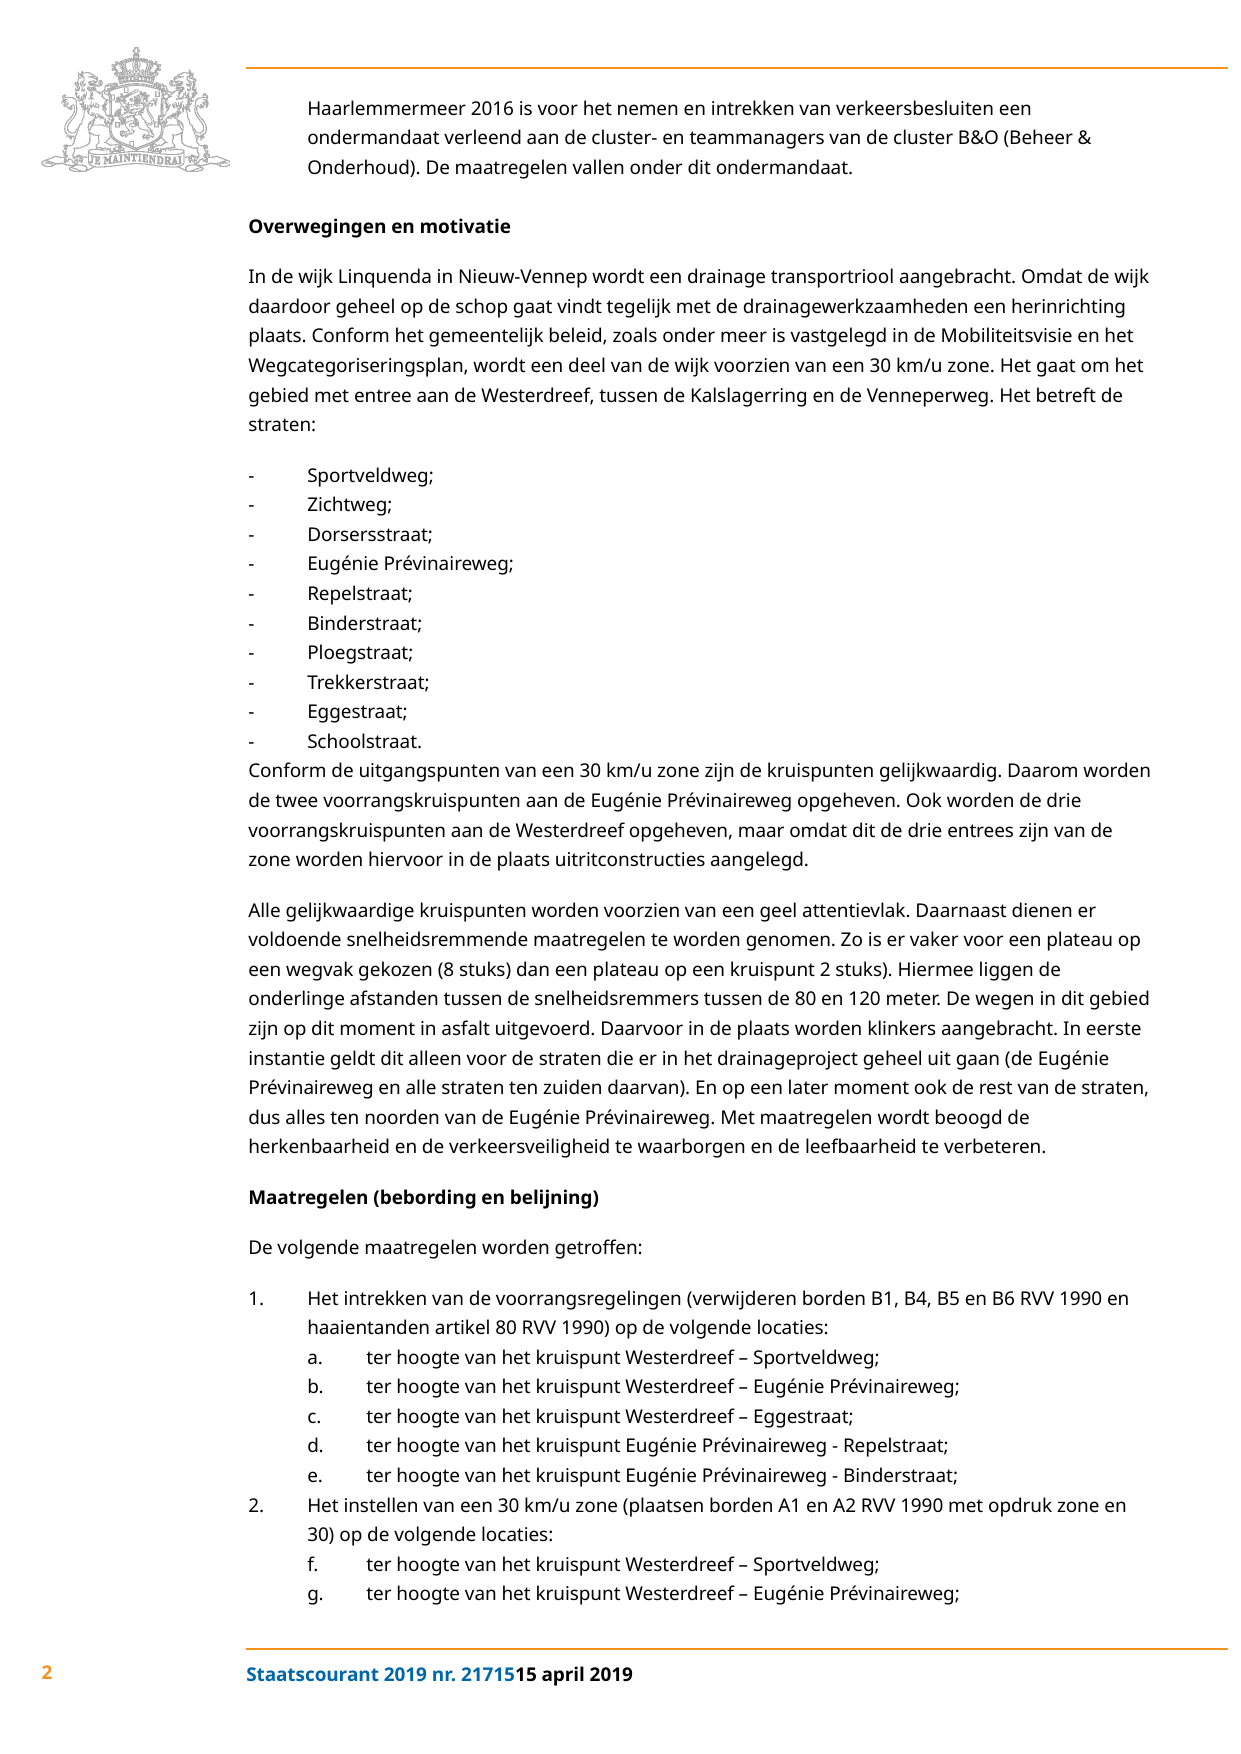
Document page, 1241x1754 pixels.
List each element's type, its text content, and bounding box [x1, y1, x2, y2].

list Repelstraat; [248, 580, 1152, 606]
list Het instellen van een 30 km/u zone (plaatsen borden A1 en A2 RVV 1990 met opdruk zone en 30) op de volgende locaties: [248, 1492, 1152, 1547]
list ter hoogte van het kruispunt Westerdreef – Sportveldweg; [307, 1344, 1152, 1370]
list Eugénie Prévinaireweg; [248, 551, 1152, 576]
list Haarlemmermeer 2016 is voor het nemen en intrekken van verkeersbesluiten een ondermandaat verleend aan de cluster- en teammanagers van de cluster B&O (Beheer & Onderhoud). De maatregelen vallen onder dit ondermandaat. [248, 95, 1152, 180]
list Ploegstraat; [248, 639, 1152, 665]
list Dorsersstraat; [248, 521, 1152, 547]
list ter hoogte van het kruispunt Eugénie Prévinaireweg - Binderstraat; [307, 1462, 1152, 1488]
text Alle gelijkwaardige kruispunten worden voorzien van een geel attentievlak. Daarnaast dienen er voldoende snelheidsremmende maatregelen te worden genomen. Zo is er vaker voor een plateau op een wegvak gekozen (8 stuks) dan een plateau op een kruispunt 2 stuks). Hiermee liggen de onderlinge afstanden tussen de snelheidsremmers tussen de 80 en 120 meter. De wegen in dit gebied zijn op dit moment in asfalt uitgevoerd. Daarvoor in de plaats worden klinkers aangebracht. In eerste instantie geldt dit alleen voor de straten die er in het drainageproject geheel uit gaan (de Eugénie Prévinaireweg en alle straten ten zuiden daarvan). En op een later moment ook de rest van de straten, dus alles ten noorden van de Eugénie Prévinaireweg. Met maatregelen wordt beoogd de herkenbaarheid en de verkeersveiligheid te waarborgen en de leefbaarheid te verbeteren. [248, 897, 1152, 1159]
list Trekkerstraat; [248, 669, 1152, 695]
list Eggestraat; [248, 698, 1152, 724]
list Binderstraat; [248, 610, 1152, 636]
list Het intrekken van de voorrangsregelingen (verwijderen borden B1, B4, B5 en B6 RVV 1990 en haaientanden artikel 80 RVV 1990) op de volgende locaties: [248, 1285, 1152, 1340]
list Zichtweg; [248, 491, 1152, 517]
picture [41, 47, 231, 172]
list Sportveldweg; [248, 462, 1152, 488]
list ter hoogte van het kruispunt Westerdreef – Eugénie Prévinaireweg; [307, 1581, 1152, 1606]
text Overwegingen en motivatie [248, 213, 1152, 239]
list ter hoogte van het kruispunt Westerdreef – Eugénie Prévinaireweg; [307, 1373, 1152, 1399]
list Schoolstraat. [248, 728, 1152, 754]
text De volgende maatregelen worden getroffen: [248, 1234, 1152, 1260]
text Conform de uitgangspunten van een 30 km/u zone zijn de kruispunten gelijkwaardig. Daarom worden de twee voorrangskruispunten aan de Eugénie Prévinaireweg opgeheven. Ook worden de drie voorrangskruispunten aan de Westerdreef opgeheven, maar omdat dit de drie entrees zijn van de zone worden hiervoor in de plaats uitritconstructies aangelegd. [248, 758, 1152, 872]
list ter hoogte van het kruispunt Westerdreef – Sportveldweg; [307, 1551, 1152, 1577]
text In de wijk Linquenda in Nieuw-Vennep wordt een drainage transportriool aangebracht. Omdat de wijk daardoor geheel op de schop gaat vindt tegelijk met de drainagewerkzaamheden een herinrichting plaats. Conform het gemeentelijk beleid, zoals onder meer is vastgelegd in de Mobiliteitsvisie en het Wegcategoriseringsplan, wordt een deel van de wijk voorzien van een 30 km/u zone. Het gaat om het gebied met entree aan de Westerdreef, tussen de Kalslagerring en de Venneperweg. Het betreft de straten: [248, 263, 1152, 437]
list ter hoogte van het kruispunt Eugénie Prévinaireweg - Repelstraat; [307, 1433, 1152, 1458]
text Maatregelen (bebording en belijning) [248, 1184, 1152, 1210]
list ter hoogte van het kruispunt Westerdreef – Eggestraat; [307, 1403, 1152, 1429]
